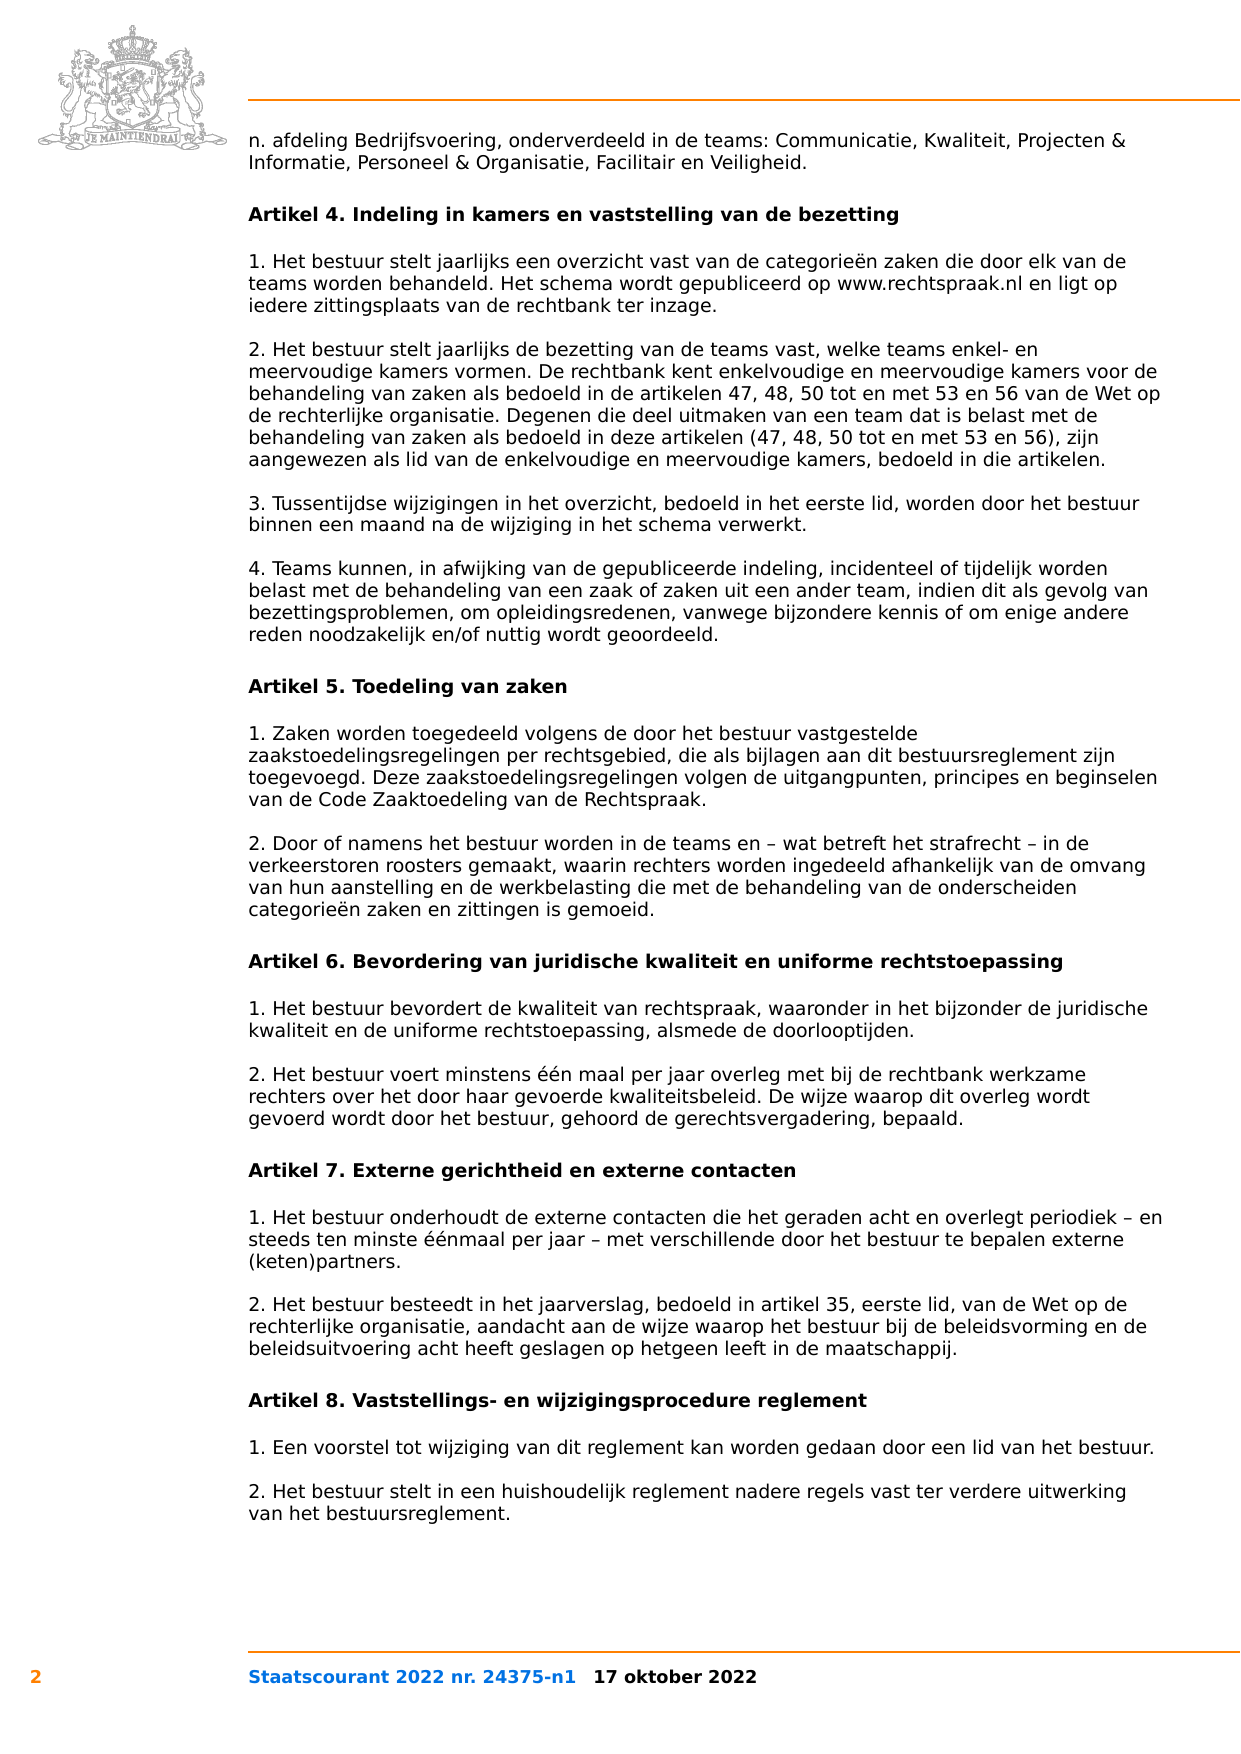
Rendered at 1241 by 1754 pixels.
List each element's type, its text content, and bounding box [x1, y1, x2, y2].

subtitle Artikel 6. Bevordering van juridische kwaliteit en uniforme rechtstoepassing [248, 951, 1163, 973]
text 1. Het bestuur bevordert de kwaliteit van rechtspraak, waaronder in het bijzonder de juridische kwaliteit en de uniforme rechtstoepassing, alsmede de doorlooptijden. [248, 998, 1163, 1042]
text 1. Zaken worden toegedeeld volgens de door het bestuur vastgestelde zaakstoedelingsregelingen per rechtsgebied, die als bijlagen aan dit bestuursreglement zijn toegevoegd. Deze zaakstoedelingsregelingen volgen de uitgangpunten, principes en beginselen van de Code Zaaktoedeling van de Rechtspraak. [248, 723, 1163, 811]
subtitle Artikel 5. Toedeling van zaken [248, 676, 1163, 698]
text n. afdeling Bedrijfsvoering, onderverdeeld in de teams: Communicatie, Kwaliteit, Projecten & Informatie, Personeel & Organisatie, Facilitair en Veiligheid. [248, 130, 1163, 174]
text 2. Het bestuur besteedt in het jaarverslag, bedoeld in artikel 35, eerste lid, van de Wet op de rechterlijke organisatie, aandacht aan de wijze waarop het bestuur bij de beleidsvorming en de beleidsuitvoering acht heeft geslagen op hetgeen leeft in de maatschappij. [248, 1294, 1163, 1360]
subtitle Artikel 8. Vaststellings- en wijzigingsprocedure reglement [248, 1390, 1163, 1412]
subtitle Artikel 4. Indeling in kamers en vaststelling van de bezetting [248, 204, 1163, 226]
subtitle Artikel 7. Externe gerichtheid en externe contacten [248, 1159, 1163, 1182]
picture [38, 25, 227, 150]
text 2. Door of namens het bestuur worden in de teams en – wat betreft het strafrecht – in de verkeerstoren roosters gemaakt, waarin rechters worden ingedeeld afhankelijk van de omvang van hun aanstelling en de werkbelasting die met de behandeling van de onderscheiden categorieën zaken en zittingen is gemoeid. [248, 833, 1163, 921]
text 4. Teams kunnen, in afwijking van de gepubliceerde indeling, incidenteel of tijdelijk worden belast met de behandeling van een zaak of zaken uit een ander team, indien dit als gevolg van bezettingsproblemen, om opleidingsredenen, vanwege bijzondere kennis of om enige andere reden noodzakelijk en/of nuttig wordt geoordeeld. [248, 558, 1163, 646]
text 2. Het bestuur stelt jaarlijks de bezetting van de teams vast, welke teams enkel- en meervoudige kamers vormen. De rechtbank kent enkelvoudige en meervoudige kamers voor de behandeling van zaken als bedoeld in de artikelen 47, 48, 50 tot en met 53 en 56 van de Wet op de rechterlijke organisatie. Degenen die deel uitmaken van een team dat is belast met de behandeling van zaken als bedoeld in deze artikelen (47, 48, 50 tot en met 53 en 56), zijn aangewezen als lid van de enkelvoudige en meervoudige kamers, bedoeld in die artikelen. [248, 339, 1163, 471]
text 1. Een voorstel tot wijziging van dit reglement kan worden gedaan door een lid van het bestuur. [248, 1437, 1163, 1459]
text 3. Tussentijdse wijzigingen in het overzicht, bedoeld in het eerste lid, worden door het bestuur binnen een maand na de wijziging in het schema verwerkt. [248, 492, 1163, 536]
text 1. Het bestuur stelt jaarlijks een overzicht vast van de categorieën zaken die door elk van de teams worden behandeld. Het schema wordt gepubliceerd op www.rechtspraak.nl en ligt op iedere zittingsplaats van de rechtbank ter inzage. [248, 251, 1163, 317]
text 2. Het bestuur stelt in een huishoudelijk reglement nadere regels vast ter verdere uitwerking van het bestuursreglement. [248, 1481, 1163, 1525]
text 1. Het bestuur onderhoudt de externe contacten die het geraden acht en overlegt periodiek – en steeds ten minste éénmaal per jaar – met verschillende door het bestuur te bepalen externe (keten)partners. [248, 1207, 1163, 1272]
text 2. Het bestuur voert minstens één maal per jaar overleg met bij de rechtbank werkzame rechters over het door haar gevoerde kwaliteitsbeleid. De wijze waarop dit overleg wordt gevoerd wordt door het bestuur, gehoord de gerechtsvergadering, bepaald. [248, 1064, 1163, 1129]
